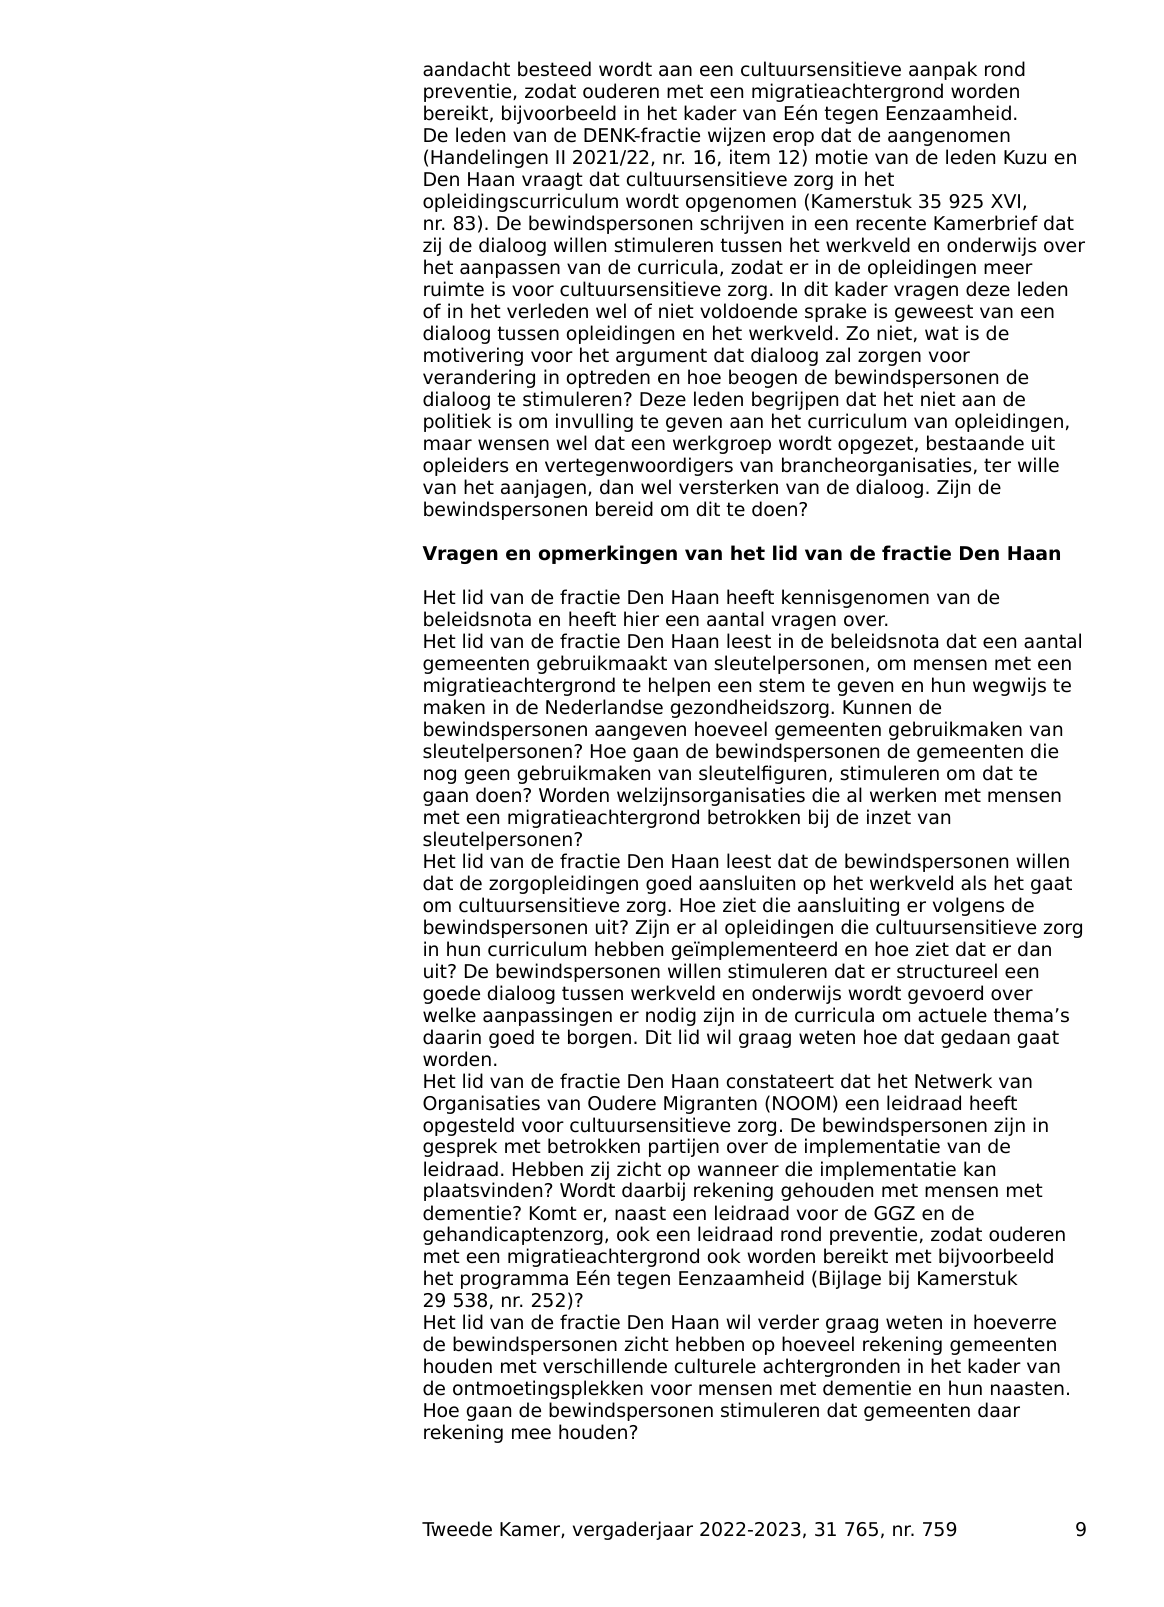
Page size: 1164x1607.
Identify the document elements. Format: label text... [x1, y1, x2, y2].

subtitle Vragen en opmerkingen van het lid van de fractie Den Haan [422, 543, 1087, 565]
text Het lid van de fractie Den Haan leest in de beleidsnota dat een aantal gemeenten gebruikmaakt van sleutelpersonen, om mensen met een migratieachtergrond te helpen een stem te geven en hun wegwijs te maken in de Nederlandse gezondheidszorg. Kunnen de bewindspersonen aangeven hoeveel gemeenten gebruikmaken van sleutelpersonen? Hoe gaan de bewindspersonen de gemeenten die nog geen gebruikmaken van sleutelfiguren, stimuleren om dat te gaan doen? Worden welzijnsorganisaties die al werken met mensen met een migratieachtergrond betrokken bij de inzet van sleutelpersonen? [422, 631, 1087, 851]
text Het lid van de fractie Den Haan heeft kennisgenomen van de beleidsnota en heeft hier een aantal vragen over. [422, 587, 1087, 631]
text aandacht besteed wordt aan een cultuursensitieve aanpak rond preventie, zodat ouderen met een migratieachtergrond worden bereikt, bijvoorbeeld in het kader van Eén tegen Eenzaamheid. [422, 59, 1087, 125]
text De leden van de DENK-fractie wijzen erop dat de aangenomen (Handelingen II 2021/22, nr. 16, item 12) motie van de leden Kuzu en Den Haan vraagt dat cultuursensitieve zorg in het opleidingscurriculum wordt opgenomen (Kamerstuk 35 925 XVI, nr. 83). De bewindspersonen schrijven in een recente Kamerbrief dat zij de dialoog willen stimuleren tussen het werkveld en onderwijs over het aanpassen van de curricula, zodat er in de opleidingen meer ruimte is voor cultuursensitieve zorg. In dit kader vragen deze leden of in het verleden wel of niet voldoende sprake is geweest van een dialoog tussen opleidingen en het werkveld. Zo niet, wat is de motivering voor het argument dat dialoog zal zorgen voor verandering in optreden en hoe beogen de bewindspersonen de dialoog te stimuleren? Deze leden begrijpen dat het niet aan de politiek is om invulling te geven aan het curriculum van opleidingen, maar wensen wel dat een werkgroep wordt opgezet, bestaande uit opleiders en vertegenwoordigers van brancheorganisaties, ter wille van het aanjagen, dan wel versterken van de dialoog. Zijn de bewindspersonen bereid om dit te doen? [422, 125, 1087, 521]
text Het lid van de fractie Den Haan wil verder graag weten in hoeverre de bewindspersonen zicht hebben op hoeveel rekening gemeenten houden met verschillende culturele achtergronden in het kader van de ontmoetingsplekken voor mensen met dementie en hun naasten. Hoe gaan de bewindspersonen stimuleren dat gemeenten daar rekening mee houden? [422, 1312, 1087, 1444]
text Het lid van de fractie Den Haan leest dat de bewindspersonen willen dat de zorgopleidingen goed aansluiten op het werkveld als het gaat om cultuursensitieve zorg. Hoe ziet die aansluiting er volgens de bewindspersonen uit? Zijn er al opleidingen die cultuursensitieve zorg in hun curriculum hebben geïmplementeerd en hoe ziet dat er dan uit? De bewindspersonen willen stimuleren dat er structureel een goede dialoog tussen werkveld en onderwijs wordt gevoerd over welke aanpassingen er nodig zijn in de curricula om actuele thema’s daarin goed te borgen. Dit lid wil graag weten hoe dat gedaan gaat worden. [422, 851, 1087, 1071]
text Het lid van de fractie Den Haan constateert dat het Netwerk van Organisaties van Oudere Migranten (NOOM) een leidraad heeft opgesteld voor cultuursensitieve zorg. De bewindspersonen zijn in gesprek met betrokken partijen over de implementatie van de leidraad. Hebben zij zicht op wanneer die implementatie kan plaatsvinden? Wordt daarbij rekening gehouden met mensen met dementie? Komt er, naast een leidraad voor de GGZ en de gehandicaptenzorg, ook een leidraad rond preventie, zodat ouderen met een migratieachtergrond ook worden bereikt met bijvoorbeeld het programma Eén tegen Eenzaamheid (Bijlage bij Kamerstuk 29 538, nr. 252)? [422, 1071, 1087, 1312]
